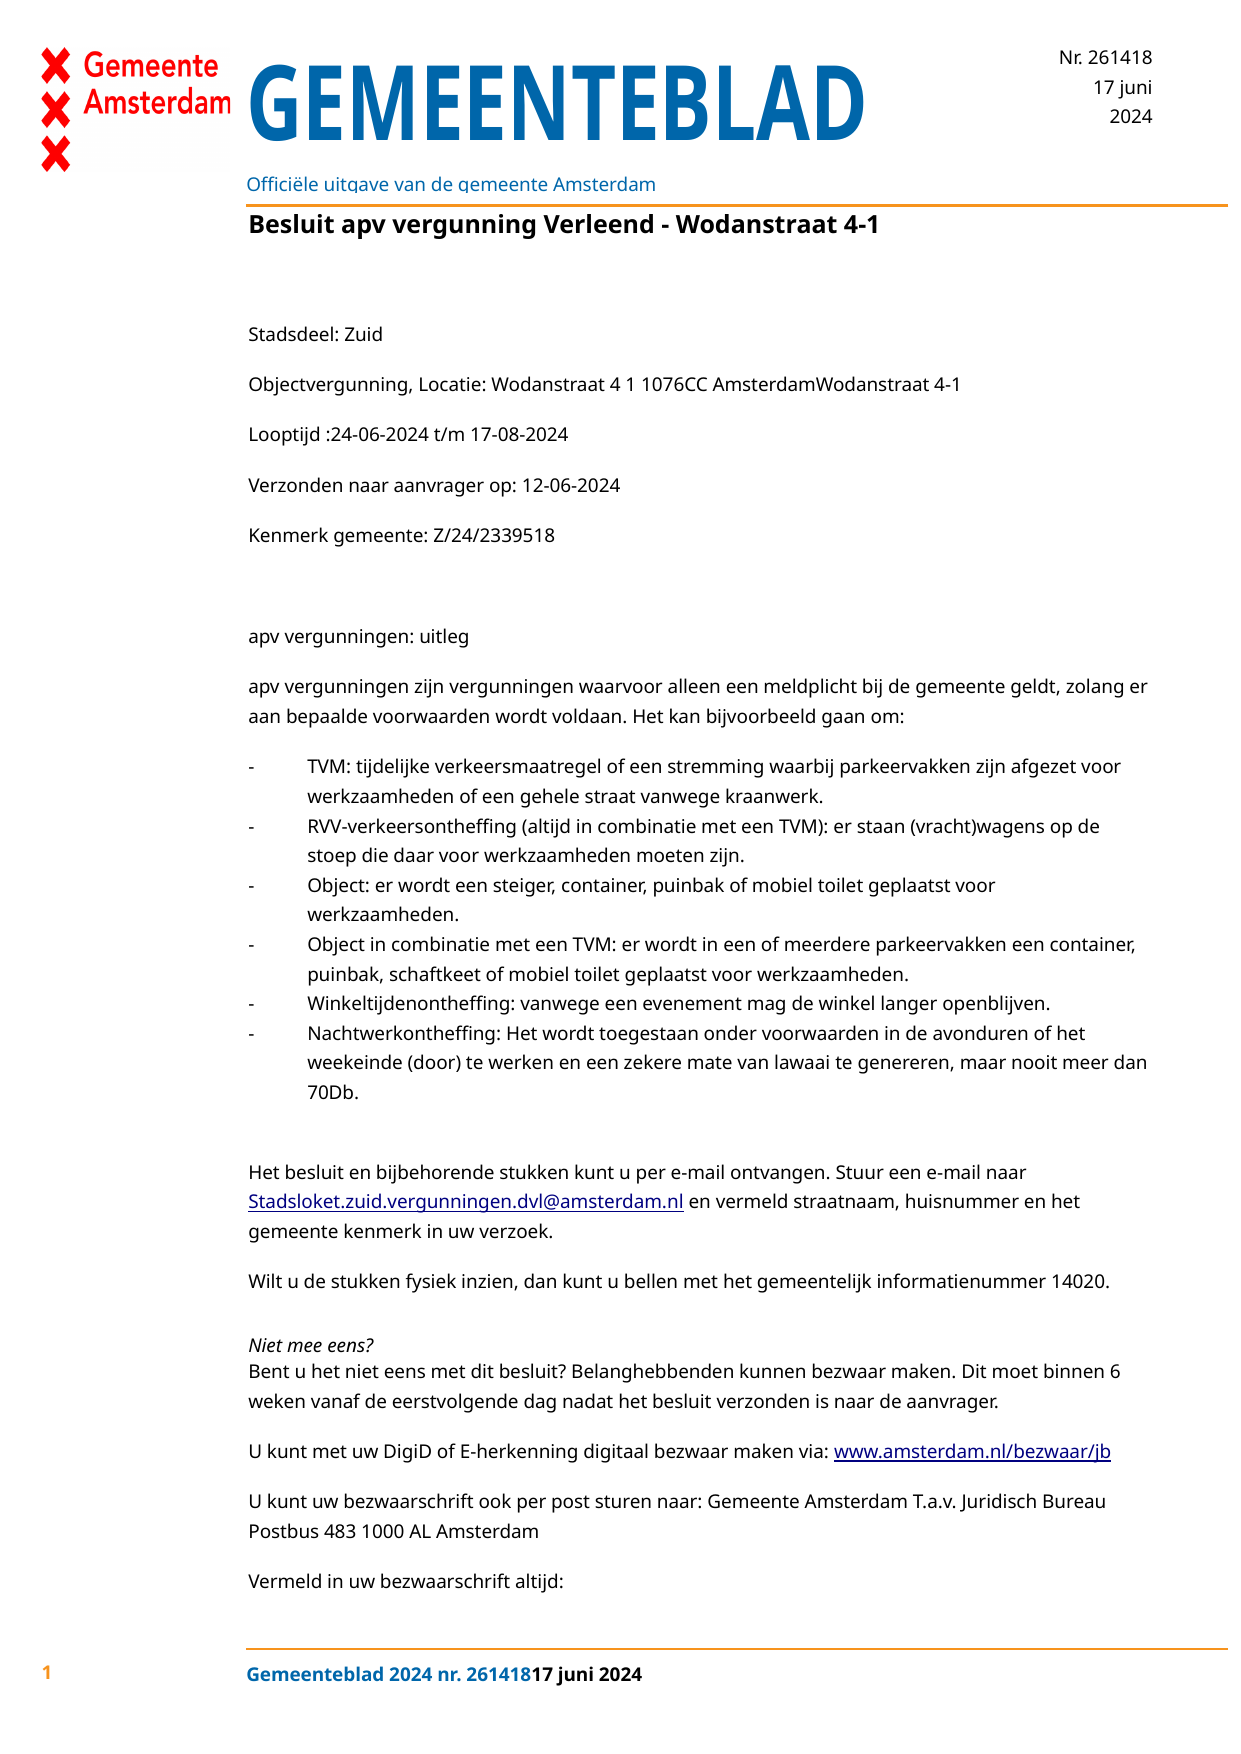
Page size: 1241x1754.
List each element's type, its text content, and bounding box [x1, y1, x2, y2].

list Winkeltijdenontheffing: vanwege een evenement mag de winkel langer openblijven. [248, 990, 1152, 1016]
list Object: er wordt een steiger, container, puinbak of mobiel toilet geplaatst voor werkzaamheden. [248, 872, 1152, 927]
text Het besluit en bijbehorende stukken kunt u per e-mail ontvangen. Stuur een e-mail naar Stadsloket.zuid.vergunningen.dvl@amsterdam.nl en vermeld straatnaam, huisnummer en het gemeente kenmerk in uw verzoek. [248, 1159, 1152, 1244]
text Stadsdeel: Zuid [248, 321, 1152, 346]
text Bent u het niet eens met dit besluit? Belanghebbenden kunnen bezwaar maken. Dit moet binnen 6 weken vanaf de eerstvolgende dag nadat het besluit verzonden is naar de aanvrager. [248, 1358, 1152, 1414]
text Objectvergunning, Locatie: Wodanstraat 4 1 1076CC AmsterdamWodanstraat 4-1 [248, 371, 1152, 397]
list RVV-verkeersontheffing (altijd in combinatie met een TVM): er staan (vracht)wagens op de stoep die daar voor werkzaamheden moeten zijn. [248, 813, 1152, 868]
text Kenmerk gemeente: Z/24/2339518 [248, 522, 1152, 548]
text Wilt u de stukken fysiek inzien, dan kunt u bellen met het gemeentelijk informatienummer 14020. [248, 1269, 1152, 1294]
text Niet mee eens? [248, 1333, 1152, 1358]
text Besluit apv vergunning Verleend - Wodanstraat 4-1 [248, 207, 1152, 241]
text apv vergunningen: uitleg [248, 623, 1152, 649]
text apv vergunningen zijn vergunningen waarvoor alleen een meldplicht bij de gemeente geldt, zolang er aan bepaalde voorwaarden wordt voldaan. Het kan bijvoorbeeld gaan om: [248, 674, 1152, 729]
text Verzonden naar aanvrager op: 12-06-2024 [248, 472, 1152, 498]
text Vermeld in uw bezwaarschrift altijd: [248, 1569, 1152, 1594]
picture [41, 47, 231, 172]
text U kunt met uw DigiD of E-herkenning digitaal bezwaar maken via: www.amsterdam.nl/bezwaar/jb [248, 1438, 1152, 1464]
list Object in combinatie met een TVM: er wordt in een of meerdere parkeervakken een container, puinbak, schaftkeet of mobiel toilet geplaatst voor werkzaamheden. [248, 931, 1152, 986]
text U kunt uw bezwaarschrift ook per post sturen naar: Gemeente Amsterdam T.a.v. Juridisch Bureau Postbus 483 1000 AL Amsterdam [248, 1489, 1152, 1544]
list TVM: tijdelijke verkeersmaatregel of een stremming waarbij parkeervakken zijn afgezet voor werkzaamheden of een gehele straat vanwege kraanwerk. [248, 754, 1152, 809]
list Nachtwerkontheffing: Het wordt toegestaan onder voorwaarden in de avonduren of het weekeinde (door) te werken en een zekere mate van lawaai te genereren, maar nooit meer dan 70Db. [248, 1020, 1152, 1105]
text Looptijd :24-06-2024 t/m 17-08-2024 [248, 422, 1152, 447]
